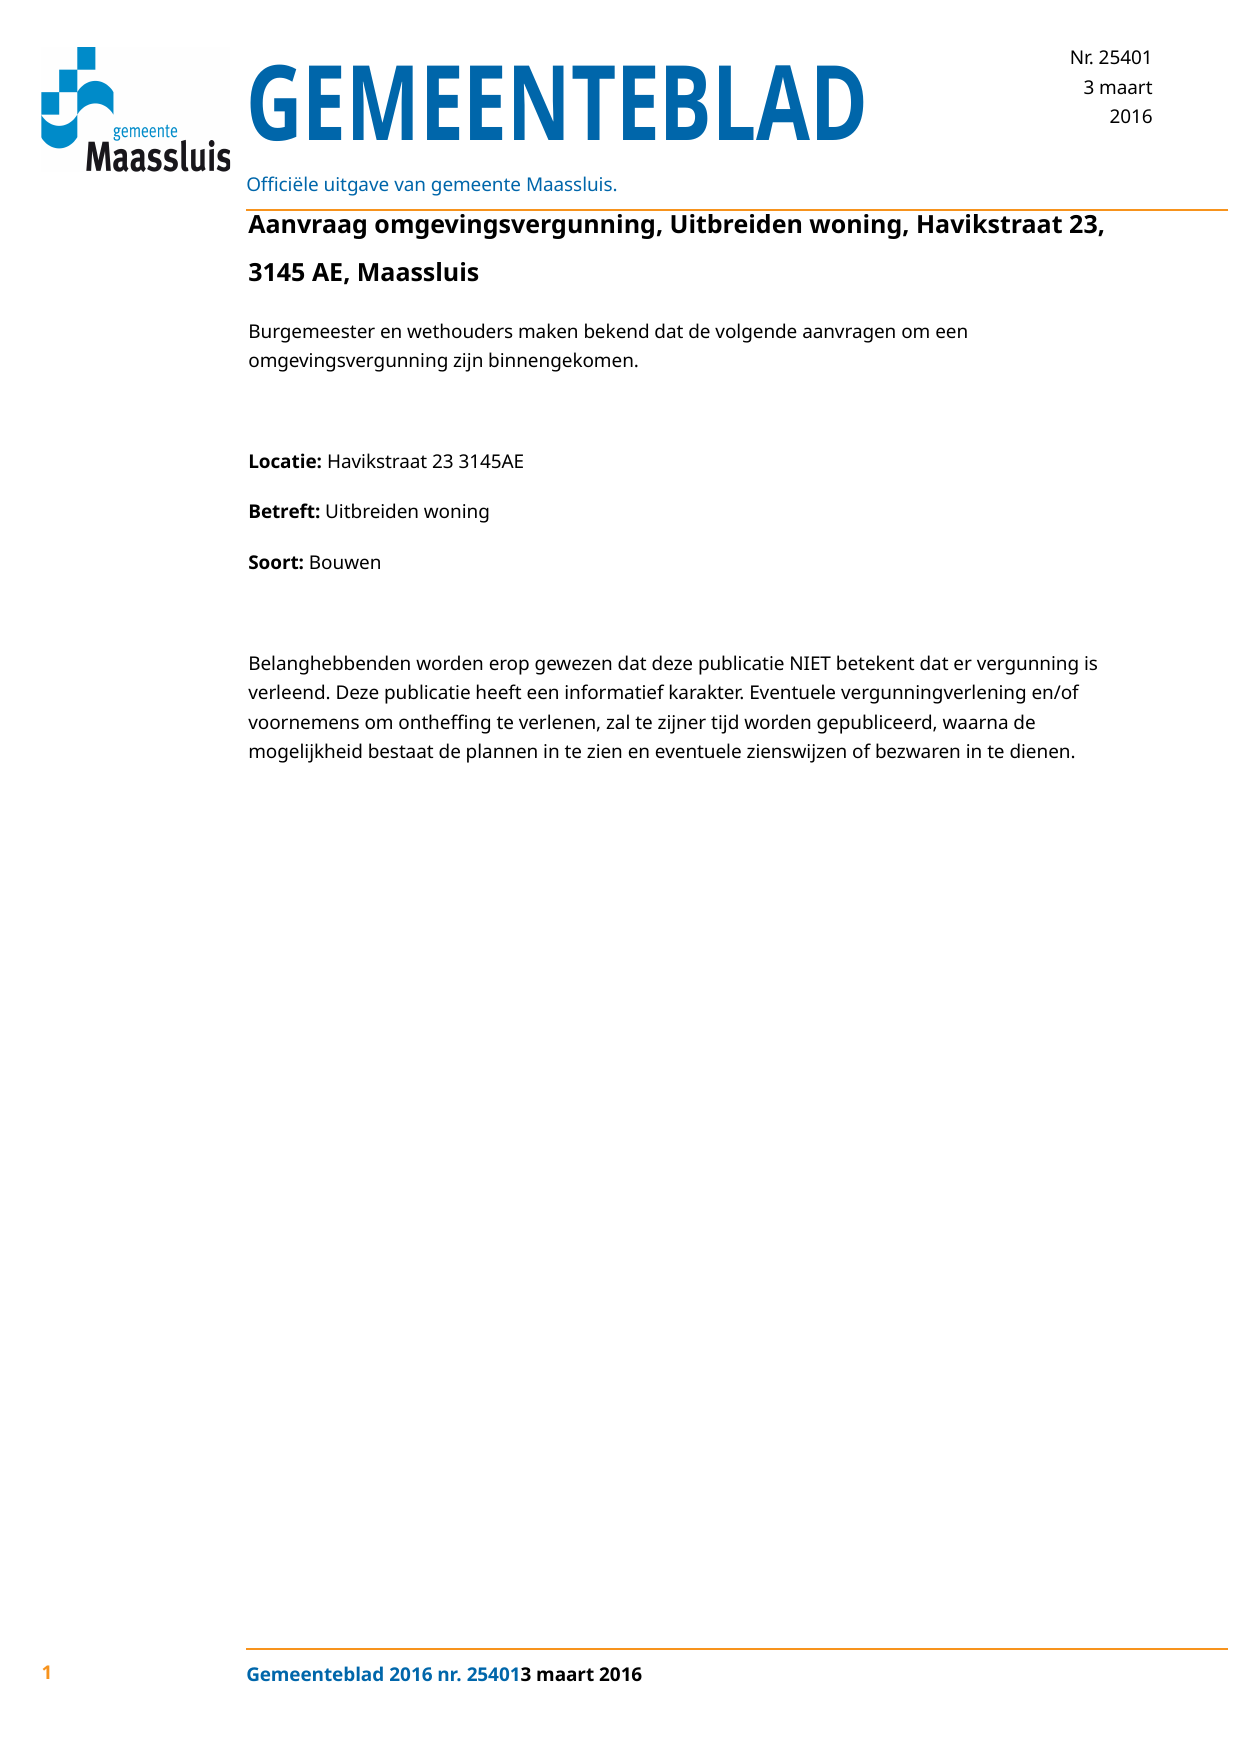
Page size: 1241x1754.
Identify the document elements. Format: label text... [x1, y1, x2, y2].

text Betreft: Uitbreiden woning [248, 499, 1152, 524]
picture [41, 47, 77, 92]
text Burgemeester en wethouders maken bekend dat de volgende aanvragen om een omgevingsvergunning zijn binnengekomen. [248, 318, 1152, 373]
text Locatie: Havikstraat 23 3145AE [248, 448, 1152, 474]
text Aanvraag omgevingsvergunning, Uitbreiden woning, Havikstraat 23, 3145 AE, Maassluis [248, 211, 1152, 288]
text Soort: Bouwen [248, 549, 1152, 575]
picture [41, 47, 231, 172]
text Belanghebbenden worden erop gewezen dat deze publicatie NIET betekent dat er vergunning is verleend. Deze publicatie heeft een informatief karakter. Eventuele vergunningverlening en/of voornemens om ontheffing te verlenen, zal te zijner tijd worden gepubliceerd, waarna de mogelijkheid bestaat de plannen in te zien en eventuele zienswijzen of bezwaren in te dienen. [248, 650, 1152, 764]
